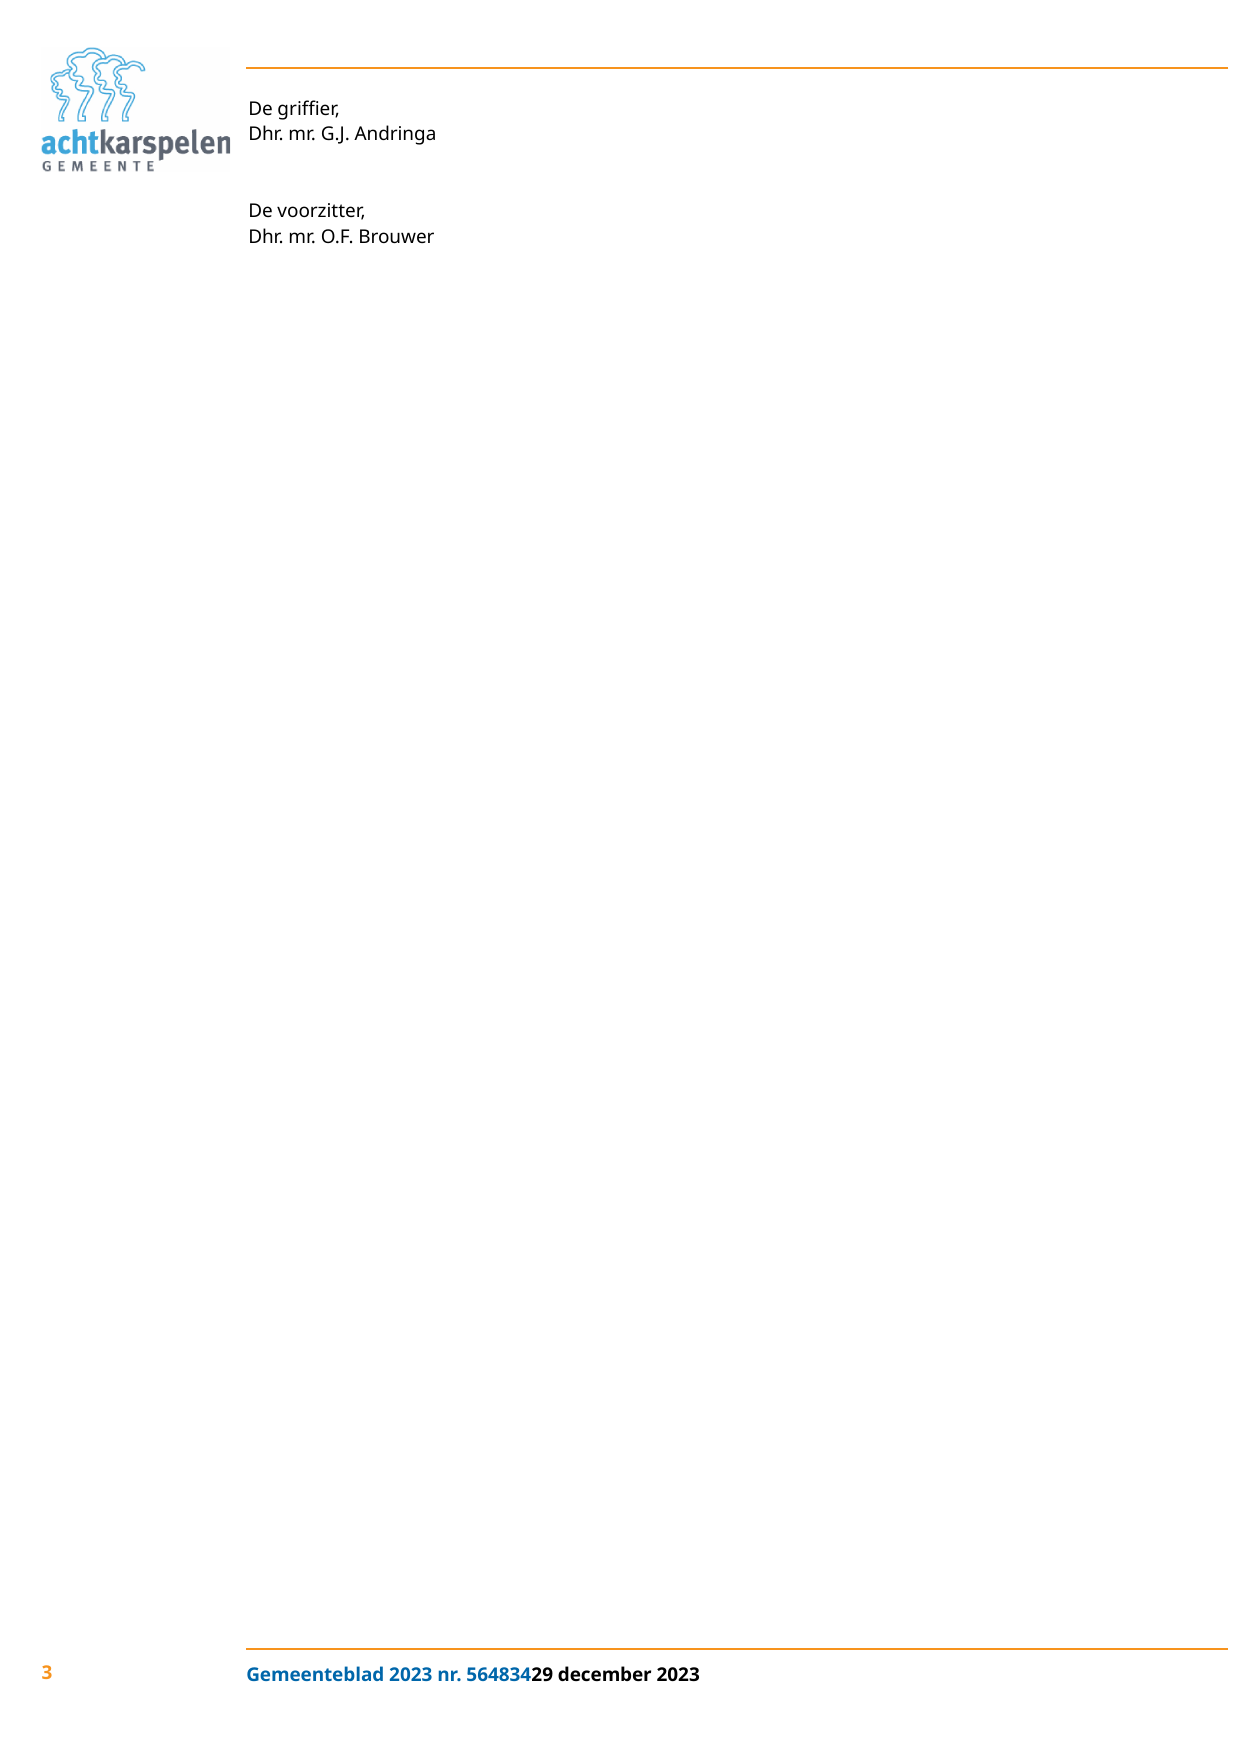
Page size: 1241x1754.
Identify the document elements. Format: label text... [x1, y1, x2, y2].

text De griffier, [248, 95, 1152, 121]
text Dhr. mr. G.J. Andringa [248, 121, 1152, 146]
text De voorzitter, [248, 198, 1152, 223]
text Dhr. mr. O.F. Brouwer [248, 223, 1152, 249]
picture [41, 47, 231, 172]
